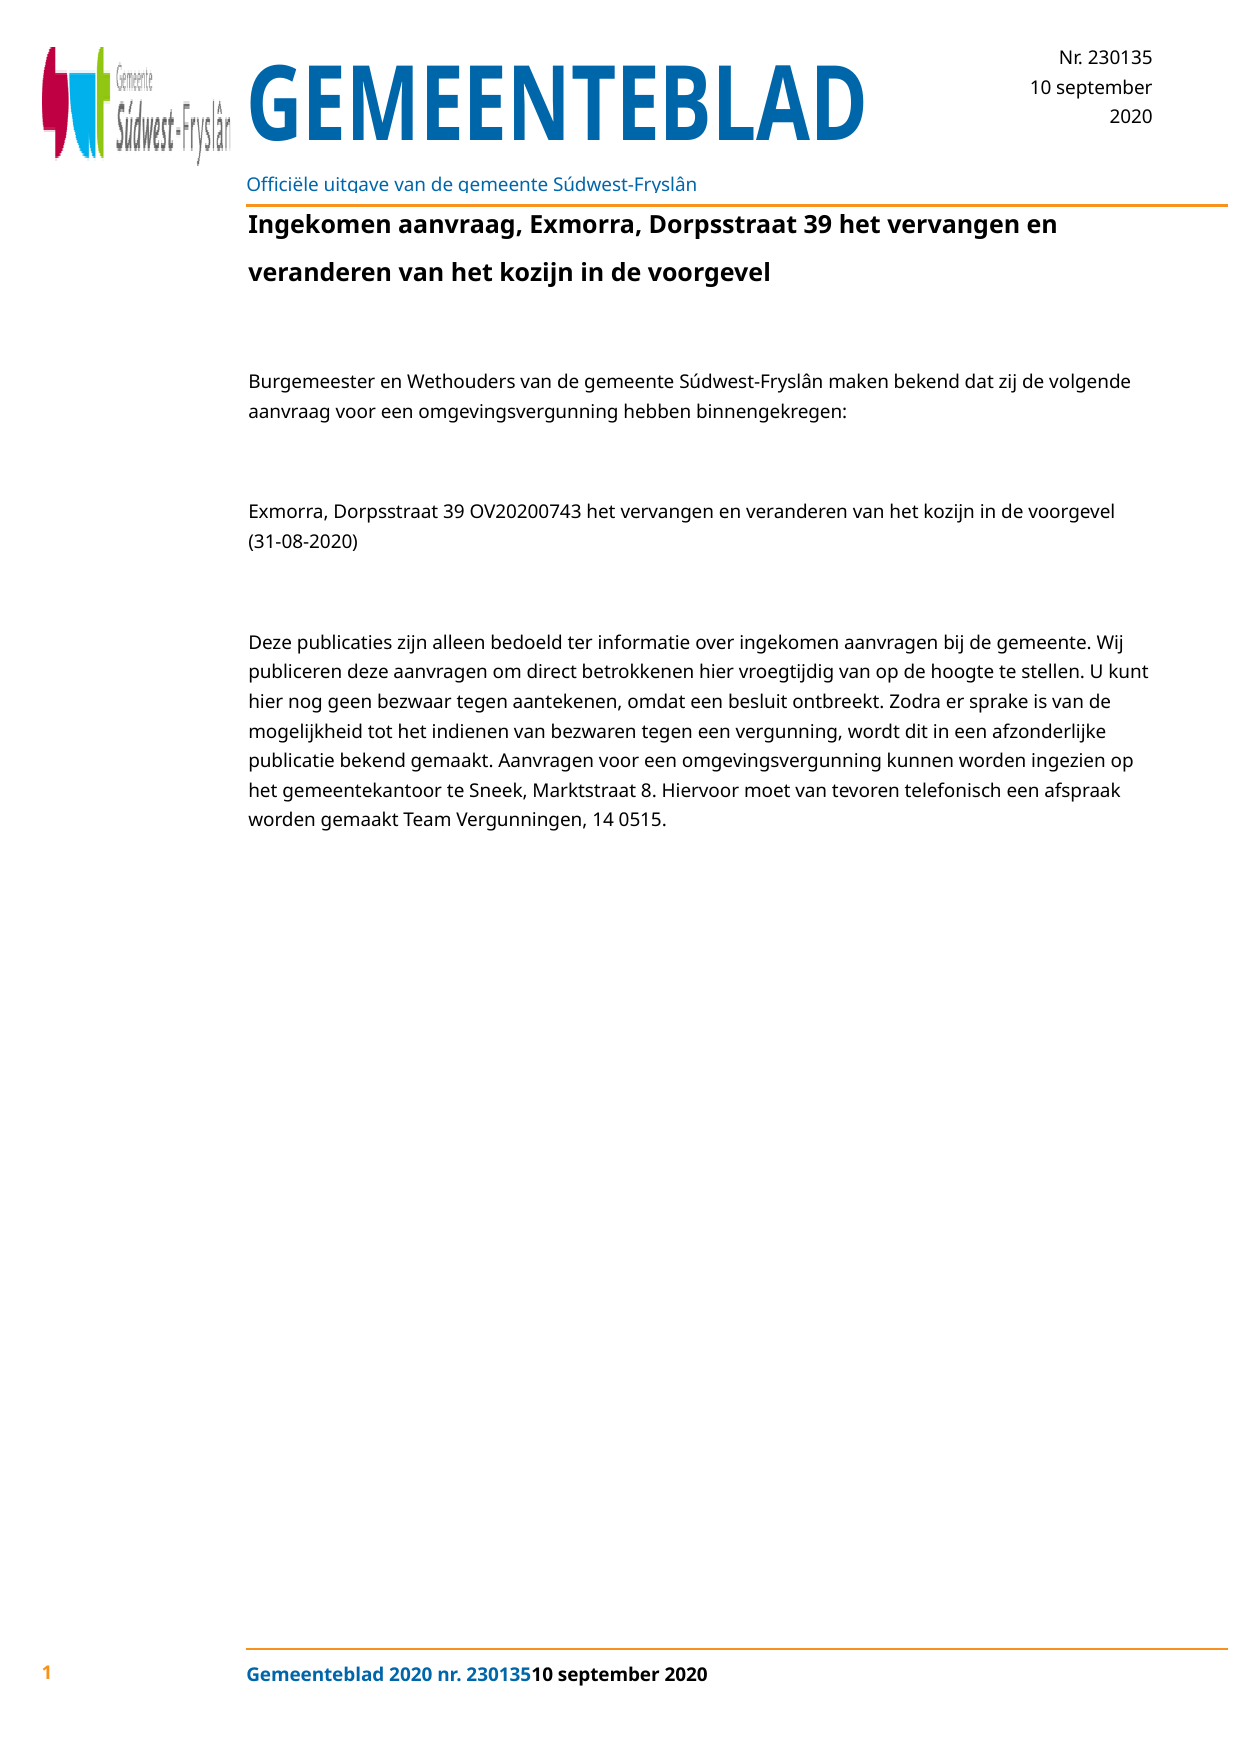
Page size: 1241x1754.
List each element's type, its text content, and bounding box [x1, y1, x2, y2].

text Exmorra, Dorpsstraat 39 OV20200743 het vervangen en veranderen van het kozijn in de voorgevel (31-08-2020) [248, 499, 1152, 554]
picture [41, 47, 231, 172]
text Deze publicaties zijn alleen bedoeld ter informatie over ingekomen aanvragen bij de gemeente. Wij publiceren deze aanvragen om direct betrokkenen hier vroegtijdig van op de hoogte te stellen. U kunt hier nog geen bezwaar tegen aantekenen, omdat een besluit ontbreekt. Zodra er sprake is van de mogelijkheid tot het indienen van bezwaren tegen een vergunning, wordt dit in een afzonderlijke publicatie bekend gemaakt. Aanvragen voor een omgevingsvergunning kunnen worden ingezien op het gemeentekantoor te Sneek, Marktstraat 8. Hiervoor moet van tevoren telefonisch een afspraak worden gemaakt Team Vergunningen, 14 0515. [248, 629, 1152, 832]
text Ingekomen aanvraag, Exmorra, Dorpsstraat 39 het vervangen en veranderen van het kozijn in de voorgevel [248, 207, 1152, 288]
text Burgemeester en Wethouders van de gemeente Súdwest-Fryslân maken bekend dat zij de volgende aanvraag voor een omgevingsvergunning hebben binnengekregen: [248, 368, 1152, 424]
